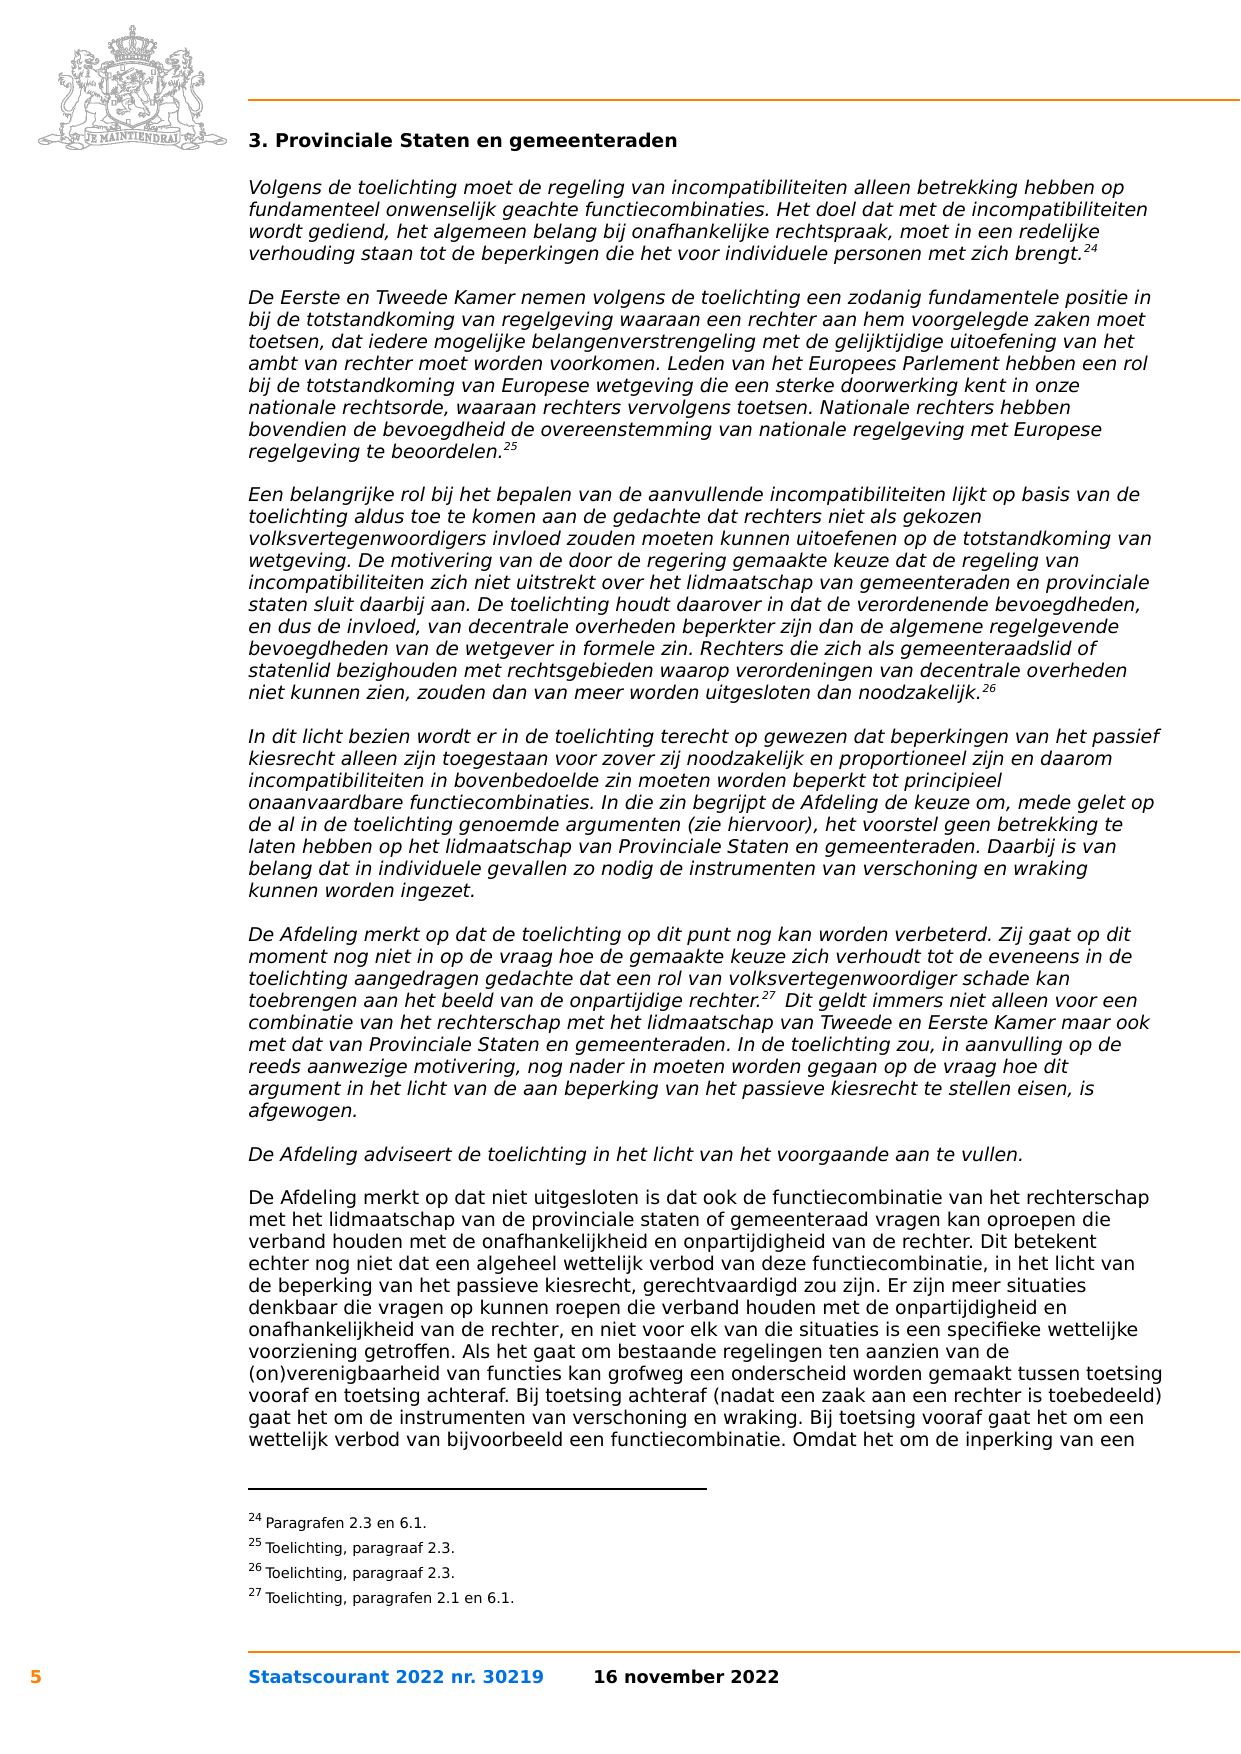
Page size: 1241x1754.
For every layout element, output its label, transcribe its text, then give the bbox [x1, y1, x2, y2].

text Paragrafen 2.3 en 6.1. [248, 1511, 1163, 1533]
text De Afdeling merkt op dat de toelichting op dit punt nog kan worden verbeterd. Zij gaat op dit moment nog niet in op de vraag hoe de gemaakte keuze zich verhoudt tot de eveneens in de toelichting aangedragen gedachte dat een rol van volksvertegenwoordiger schade kan toebrengen aan het beeld van de onpartijdige rechter. Dit geldt immers niet alleen voor een combinatie van het rechterschap met het lidmaatschap van Tweede en Eerste Kamer maar ook met dat van Provinciale Staten en gemeenteraden. In de toelichting zou, in aanvulling op de reeds aanwezige motivering, nog nader in moeten worden gegaan op de vraag hoe dit argument in het licht van de aan beperking van het passieve kiesrecht te stellen eisen, is afgewogen. [248, 924, 1163, 1122]
text De Eerste en Tweede Kamer nemen volgens de toelichting een zodanig fundamentele positie in bij de totstandkoming van regelgeving waaraan een rechter aan hem voorgelegde zaken moet toetsen, dat iedere mogelijke belangenverstrengeling met de gelijktijdige uitoefening van het ambt van rechter moet worden voorkomen. Leden van het Europees Parlement hebben een rol bij de totstandkoming van Europese wetgeving die een sterke doorwerking kent in onze nationale rechtsorde, waaraan rechters vervolgens toetsen. Nationale rechters hebben bovendien de bevoegdheid de overeenstemming van nationale regelgeving met Europese regelgeving te beoordelen. [248, 287, 1163, 462]
text De Afdeling merkt op dat niet uitgesloten is dat ook de functiecombinatie van het rechterschap met het lidmaatschap van de provinciale staten of gemeenteraad vragen kan oproepen die verband houden met de onafhankelijkheid en onpartijdigheid van de rechter. Dit betekent echter nog niet dat een algeheel wettelijk verbod van deze functiecombinatie, in het licht van de beperking van het passieve kiesrecht, gerechtvaardigd zou zijn. Er zijn meer situaties denkbaar die vragen op kunnen roepen die verband houden met de onpartijdigheid en onafhankelijkheid van de rechter, en niet voor elk van die situaties is een specifieke wettelijke voorziening getroffen. Als het gaat om bestaande regelingen ten aanzien van de (on)verenigbaarheid van functies kan grofweg een onderscheid worden gemaakt tussen toetsing vooraf en toetsing achteraf. Bij toetsing achteraf (nadat een zaak aan een rechter is toebedeeld) gaat het om de instrumenten van verschoning en wraking. Bij toetsing vooraf gaat het om een wettelijk verbod van bijvoorbeeld een functiecombinatie. Omdat het om de inperking van een [248, 1187, 1163, 1451]
picture [38, 25, 227, 150]
text In dit licht bezien wordt er in de toelichting terecht op gewezen dat beperkingen van het passief kiesrecht alleen zijn toegestaan voor zover zij noodzakelijk en proportioneel zijn en daarom incompatibiliteiten in bovenbedoelde zin moeten worden beperkt tot principieel onaanvaardbare functiecombinaties. In die zin begrijpt de Afdeling de keuze om, mede gelet op de al in de toelichting genoemde argumenten (zie hiervoor), het voorstel geen betrekking te laten hebben op het lidmaatschap van Provinciale Staten en gemeenteraden. Daarbij is van belang dat in individuele gevallen zo nodig de instrumenten van verschoning en wraking kunnen worden ingezet. [248, 726, 1163, 902]
text Toelichting, paragrafen 2.1 en 6.1. [248, 1586, 1163, 1608]
subtitle 3. Provinciale Staten en gemeenteraden [248, 130, 1163, 152]
text Volgens de toelichting moet de regeling van incompatibiliteiten alleen betrekking hebben op fundamenteel onwenselijk geachte functiecombinaties. Het doel dat met de incompatibiliteiten wordt gediend, het algemeen belang bij onafhankelijke rechtspraak, moet in een redelijke verhouding staan tot de beperkingen die het voor individuele personen met zich brengt. [248, 177, 1163, 265]
text Toelichting, paragraaf 2.3. [248, 1561, 1163, 1583]
text Toelichting, paragraaf 2.3. [248, 1536, 1163, 1558]
text Een belangrijke rol bij het bepalen van de aanvullende incompatibiliteiten lijkt op basis van de toelichting aldus toe te komen aan de gedachte dat rechters niet als gekozen volksvertegenwoordigers invloed zouden moeten kunnen uitoefenen op de totstandkoming van wetgeving. De motivering van de door de regering gemaakte keuze dat de regeling van incompatibiliteiten zich niet uitstrekt over het lidmaatschap van gemeenteraden en provinciale staten sluit daarbij aan. De toelichting houdt daarover in dat de verordenende bevoegdheden, en dus de invloed, van decentrale overheden beperkter zijn dan de algemene regelgevende bevoegdheden van de wetgever in formele zin. Rechters die zich als gemeenteraadslid of statenlid bezighouden met rechtsgebieden waarop verordeningen van decentrale overheden niet kunnen zien, zouden dan van meer worden uitgesloten dan noodzakelijk. [248, 484, 1163, 704]
text De Afdeling adviseert de toelichting in het licht van het voorgaande aan te vullen. [248, 1143, 1163, 1165]
